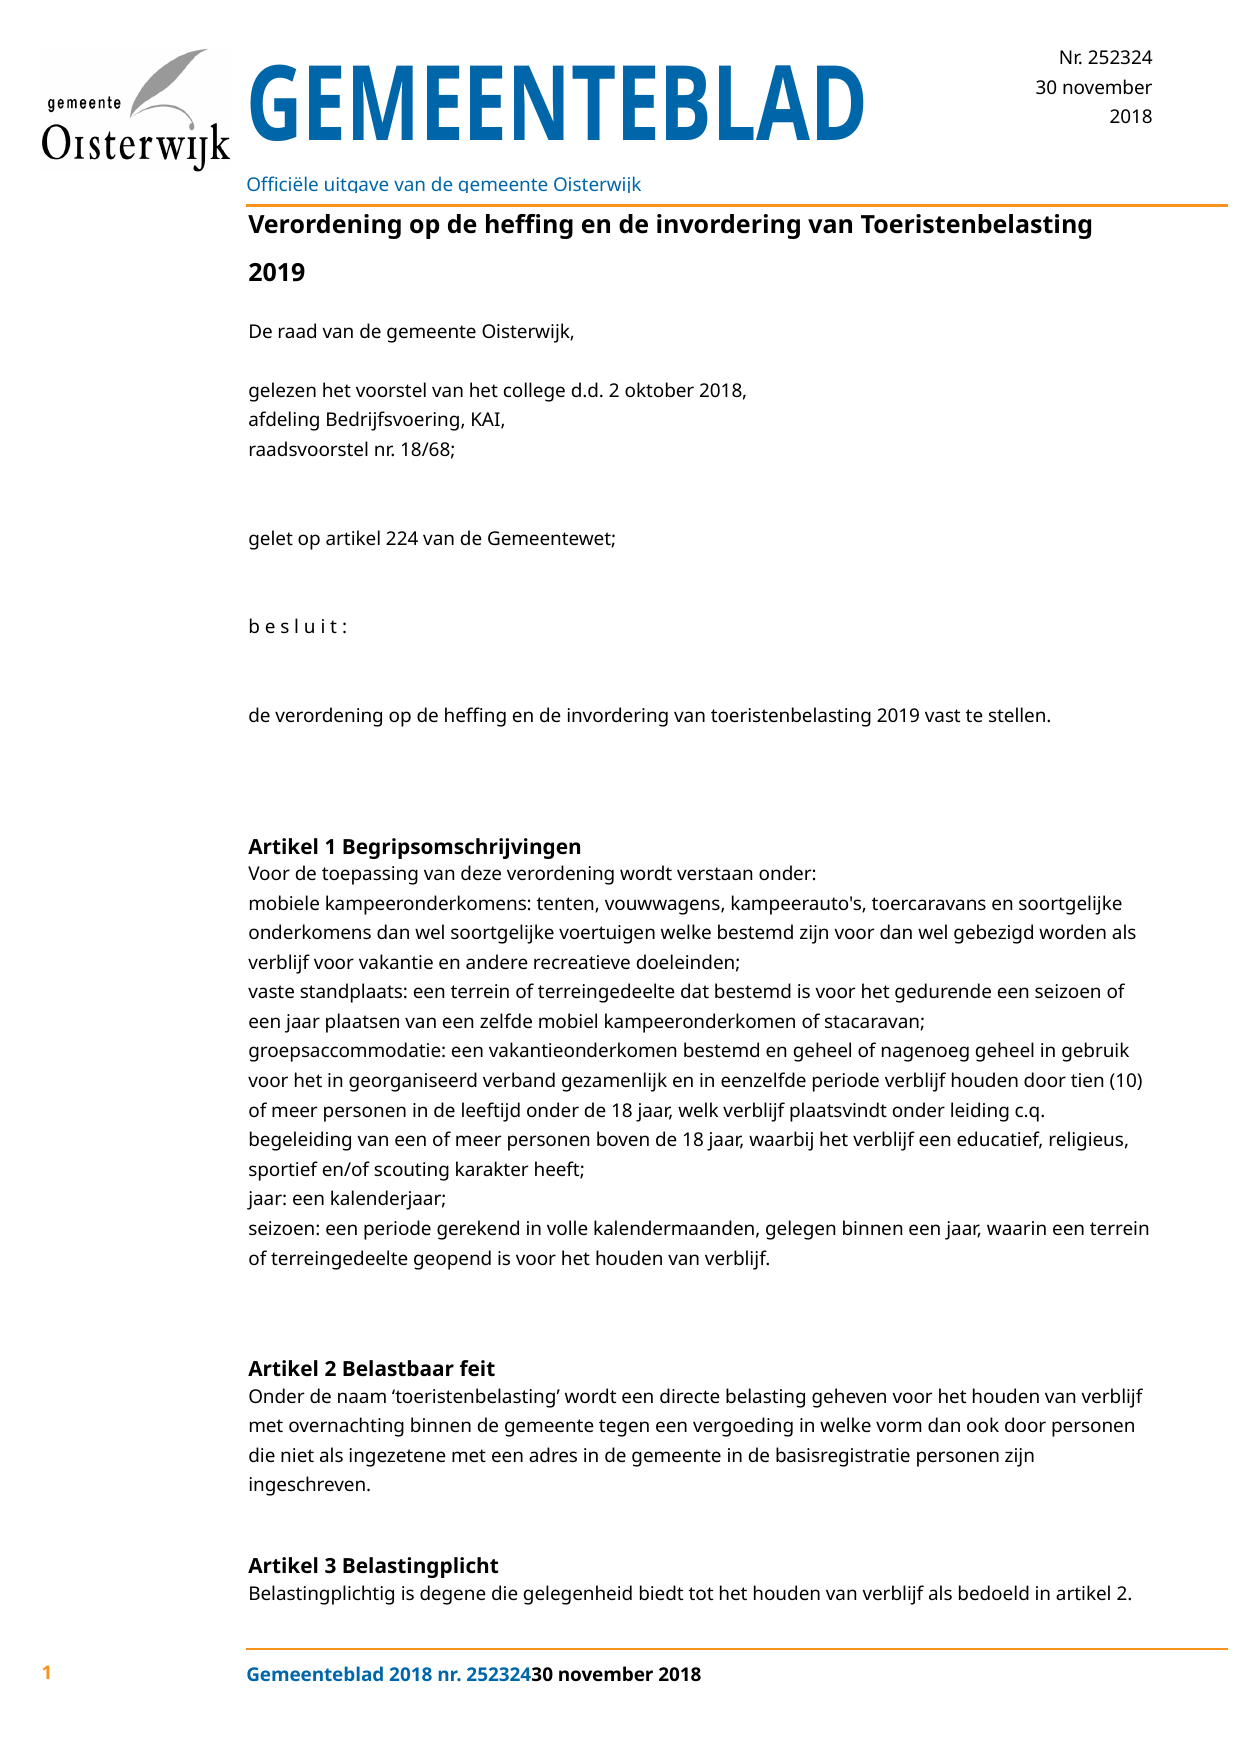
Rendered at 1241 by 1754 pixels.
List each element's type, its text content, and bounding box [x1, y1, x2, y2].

text Belastingplichtig is degene die gelegenheid biedt tot het houden van verblijf als bedoeld in artikel 2. [248, 1580, 1152, 1606]
text b e s l u i t : [248, 614, 1152, 639]
text groepsaccommodatie: een vakantieonderkomen bestemd en geheel of nagenoeg geheel in gebruik voor het in georganiseerd verband gezamenlijk en in eenzelfde periode verblijf houden door tien (10) of meer personen in de leeftijd onder de 18 jaar, welk verblijf plaatsvindt onder leiding c.q. begeleiding van een of meer personen boven de 18 jaar, waarbij het verblijf een educatief, religieus, sportief en/of scouting karakter heeft; [248, 1038, 1152, 1182]
text vaste standplaats: een terrein of terreingedeelte dat bestemd is voor het gedurende een seizoen of een jaar plaatsen van een zelfde mobiel kampeeronderkomen of stacaravan; [248, 978, 1152, 1034]
text raadsvoorstel nr. 18/68; [248, 436, 1152, 462]
text Onder de naam ‘toeristenbelasting’ wordt een directe belasting geheven voor het houden van verblijf met overnachting binnen de gemeente tegen een vergoeding in welke vorm dan ook door personen die niet als ingezetene met een adres in de gemeente in de basisregistratie personen zijn ingeschreven. [248, 1383, 1152, 1497]
text mobiele kampeeronderkomens: tenten, vouwwagens, kampeerauto's, toercaravans en soortgelijke onderkomens dan wel soortgelijke voertuigen welke bestemd zijn voor dan wel gebezigd worden als verblijf voor vakantie en andere recreatieve doeleinden; [248, 890, 1152, 975]
text seizoen: een periode gerekend in volle kalendermaanden, gelegen binnen een jaar, waarin een terrein of terreingedeelte geopend is voor het houden van verblijf. [248, 1215, 1152, 1271]
text de verordening op de heffing en de invordering van toeristenbelasting 2019 vast te stellen. [248, 702, 1152, 728]
text gelet op artikel 224 van de Gemeentewet; [248, 525, 1152, 551]
text Voor de toepassing van deze verordening wordt verstaan onder: [248, 860, 1152, 886]
text Artikel 1 Begripsomschrijvingen [248, 832, 1152, 860]
text afdeling Bedrijfsvoering, KAI, [248, 407, 1152, 432]
text Artikel 2 Belastbaar feit [248, 1354, 1152, 1383]
picture [41, 47, 231, 172]
text De raad van de gemeente Oisterwijk, [248, 318, 1152, 344]
text jaar: een kalenderjaar; [248, 1186, 1152, 1211]
text Artikel 3 Belastingplicht [248, 1552, 1152, 1580]
text Verordening op de heffing en de invordering van Toeristenbelasting 2019 [248, 207, 1152, 288]
text gelezen het voorstel van het college d.d. 2 oktober 2018, [248, 377, 1152, 403]
